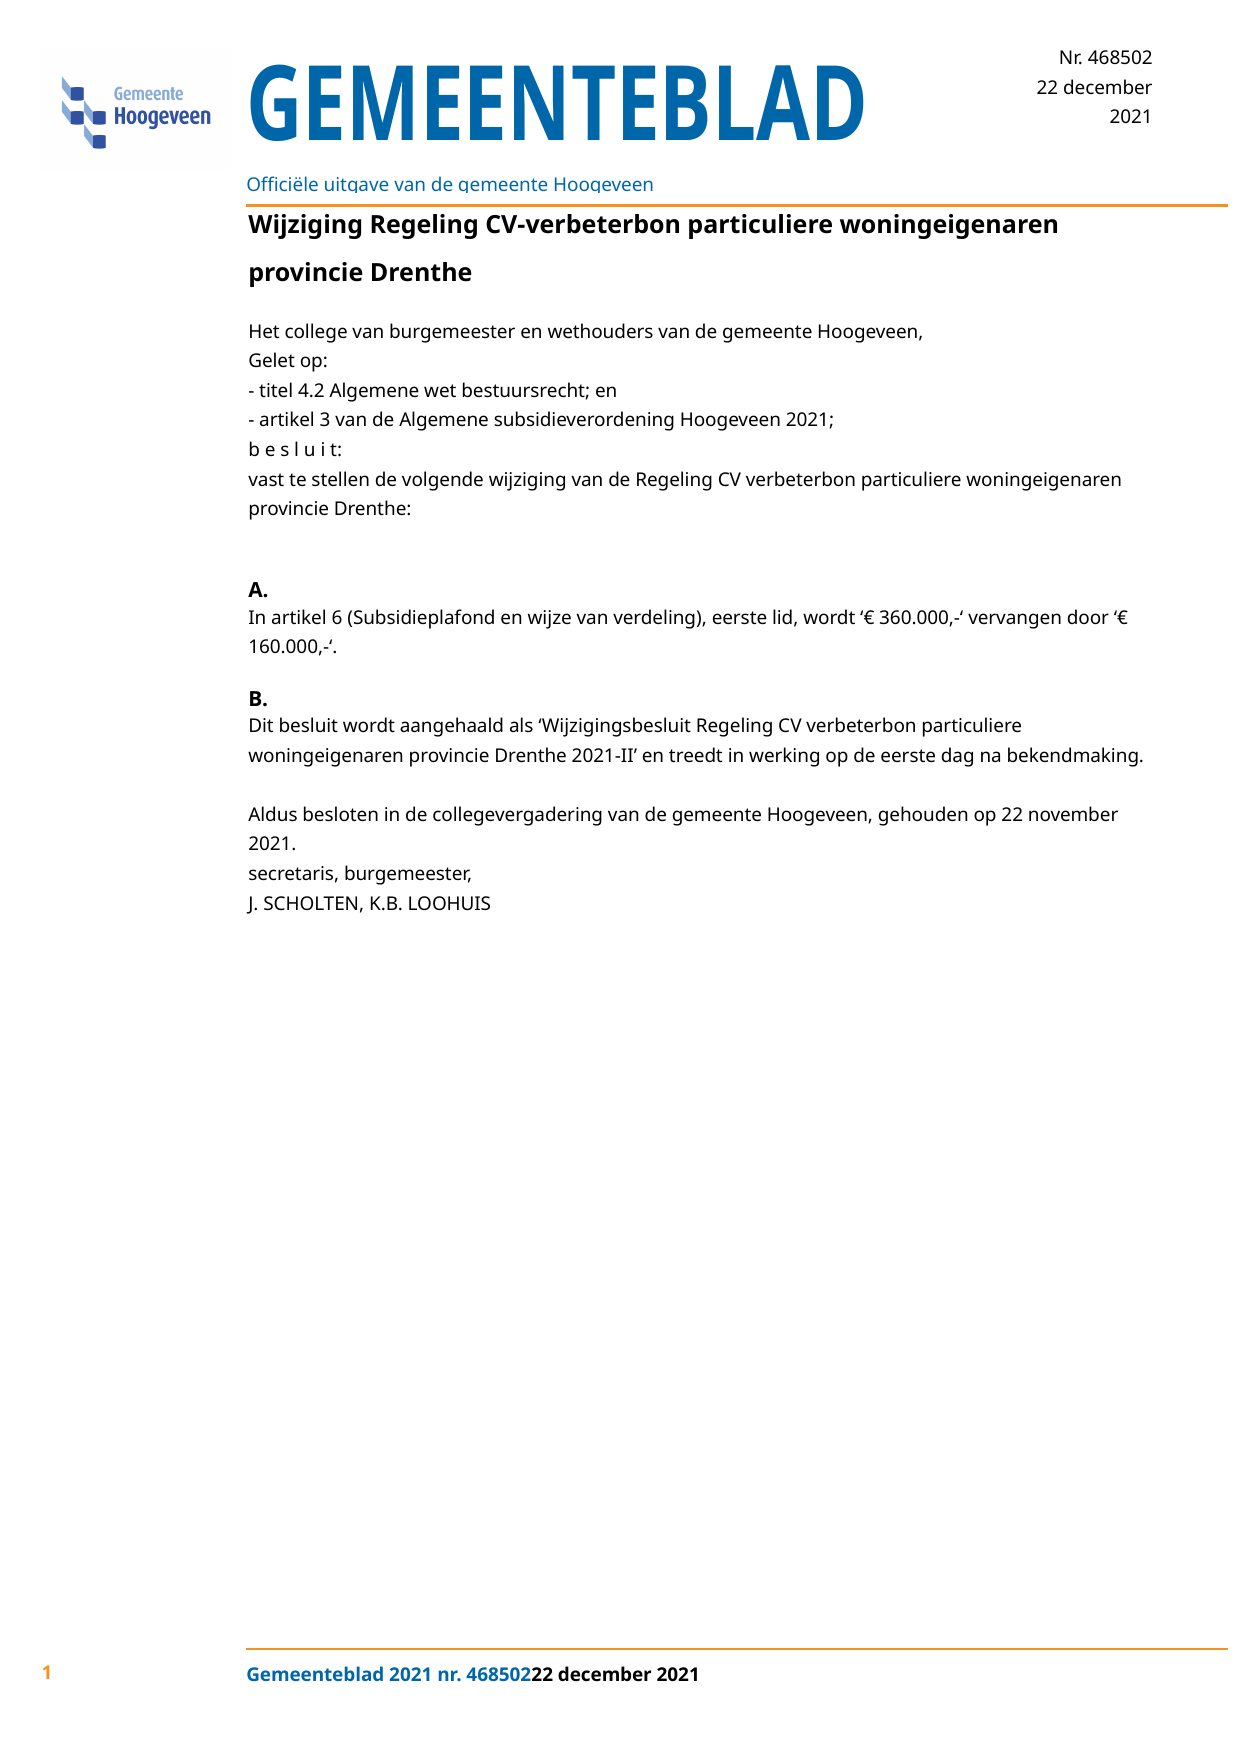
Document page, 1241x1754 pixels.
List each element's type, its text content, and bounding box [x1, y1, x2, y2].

text J. SCHOLTEN, K.B. LOOHUIS [248, 890, 1152, 916]
text Dit besluit wordt aangehaald als ‘Wijzigingsbesluit Regeling CV verbeterbon particuliere woningeigenaren provincie Drenthe 2021-II’ en treedt in werking op de eerste dag na bekendmaking. [248, 712, 1152, 768]
text In artikel 6 (Subsidieplafond en wijze van verdeling), eerste lid, wordt ‘€ 360.000,-‘ vervangen door ‘€ 160.000,-‘. [248, 604, 1152, 659]
text A. [248, 575, 1152, 604]
text secretaris, burgemeester, [248, 860, 1152, 886]
text vast te stellen de volgende wijziging van de Regeling CV verbeterbon particuliere woningeigenaren provincie Drenthe: [248, 466, 1152, 521]
text - artikel 3 van de Algemene subsidieverordening Hoogeveen 2021; [248, 407, 1152, 432]
text Gelet op: [248, 347, 1152, 373]
text Aldus besloten in de collegevergadering van de gemeente Hoogeveen, gehouden op 22 november 2021. [248, 801, 1152, 856]
text B. [248, 684, 1152, 712]
picture [41, 47, 231, 172]
text Het college van burgemeester en wethouders van de gemeente Hoogeveen, [248, 318, 1152, 344]
text Wijziging Regeling CV-verbeterbon particuliere woningeigenaren provincie Drenthe [248, 207, 1152, 288]
text b e s l u i t: [248, 436, 1152, 462]
text - titel 4.2 Algemene wet bestuursrecht; en [248, 377, 1152, 403]
